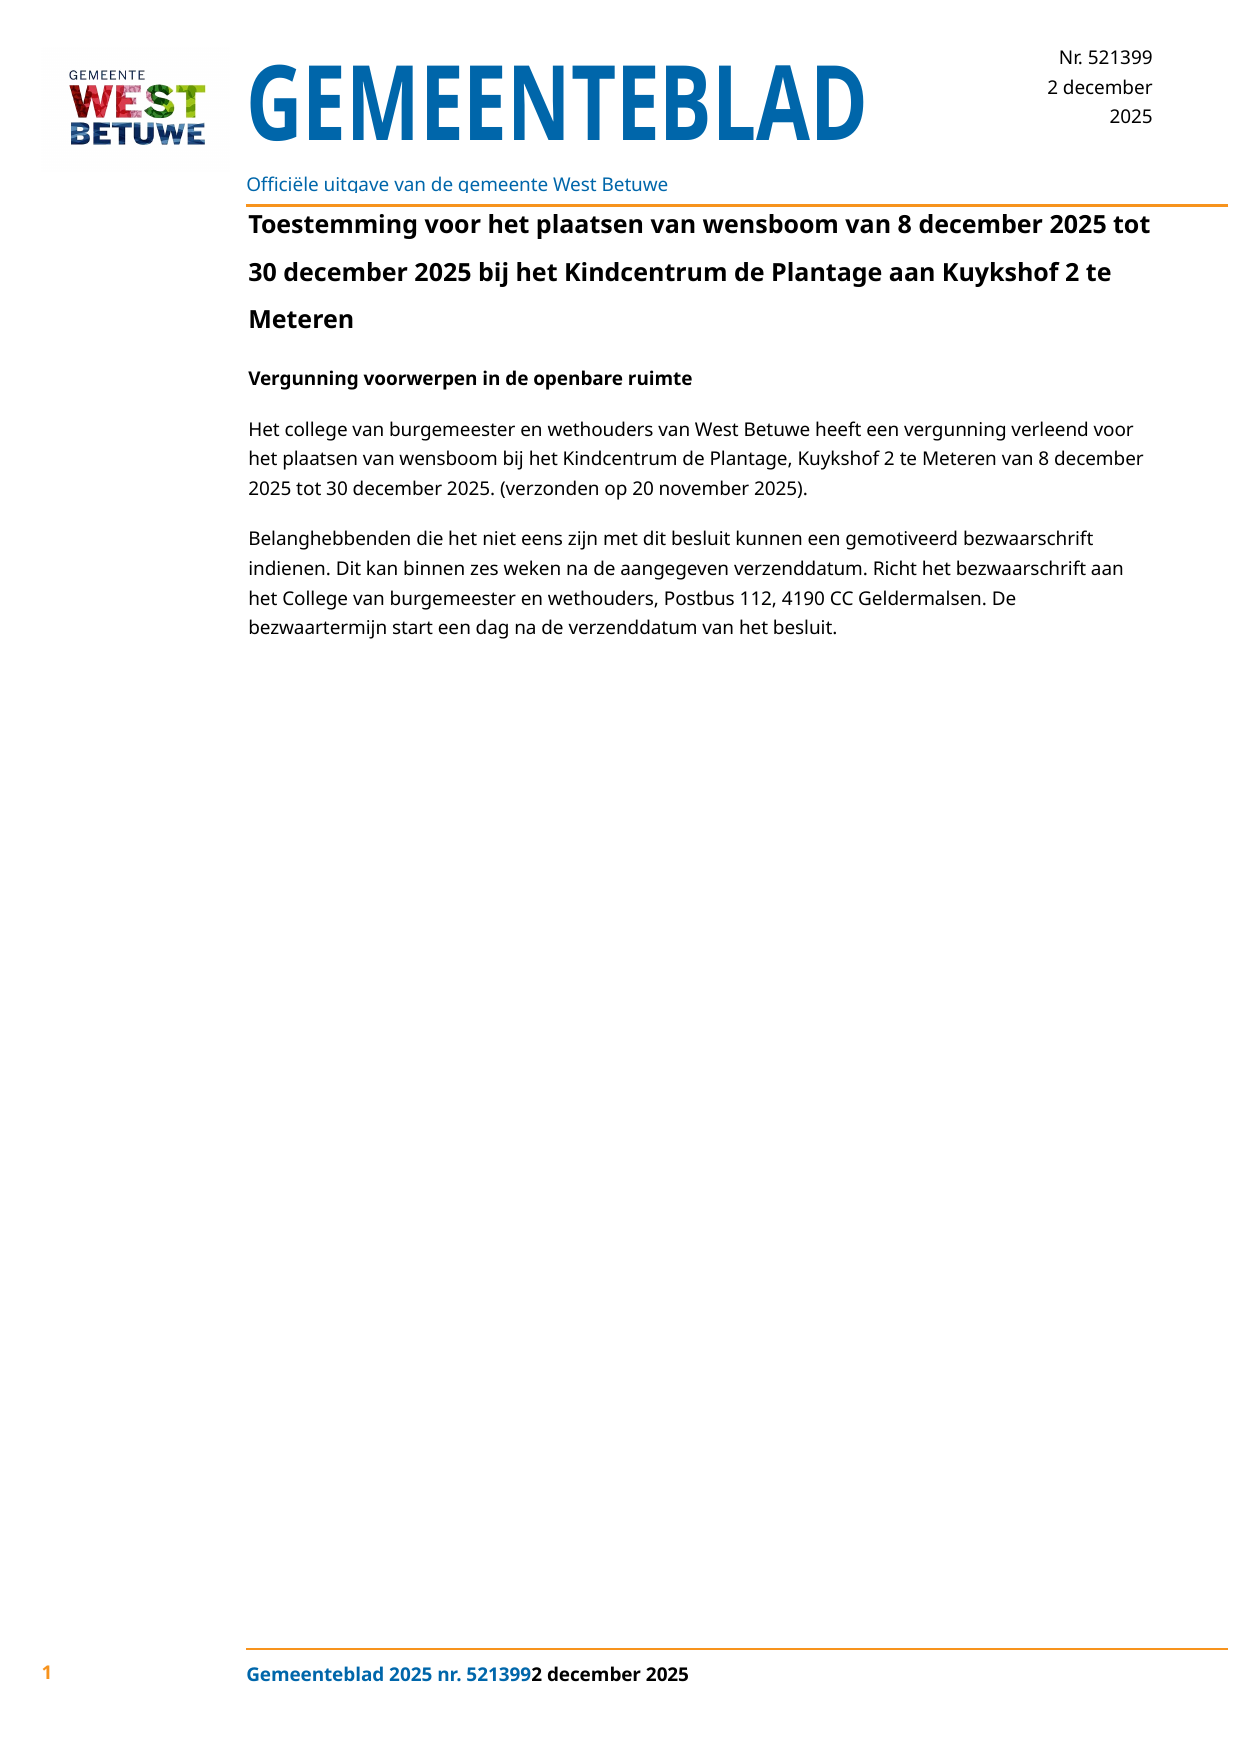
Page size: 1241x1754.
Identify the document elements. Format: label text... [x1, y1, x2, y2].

picture [41, 47, 231, 172]
text Belanghebbenden die het niet eens zijn met dit besluit kunnen een gemotiveerd bezwaarschrift indienen. Dit kan binnen zes weken na de aangegeven verzenddatum. Richt het bezwaarschrift aan het College van burgemeester en wethouders, Postbus 112, 4190 CC Geldermalsen. De bezwaartermijn start een dag na de verzenddatum van het besluit. [248, 526, 1152, 640]
text Het college van burgemeester en wethouders van West Betuwe heeft een vergunning verleend voor het plaatsen van wensboom bij het Kindcentrum de Plantage, Kuykshof 2 te Meteren van 8 december 2025 tot 30 december 2025. (verzonden op 20 november 2025). [248, 416, 1152, 501]
text Toestemming voor het plaatsen van wensboom van 8 december 2025 tot 30 december 2025 bij het Kindcentrum de Plantage aan Kuykshof 2 te Meteren [248, 207, 1152, 336]
text Vergunning voorwerpen in de openbare ruimte [248, 366, 1152, 391]
